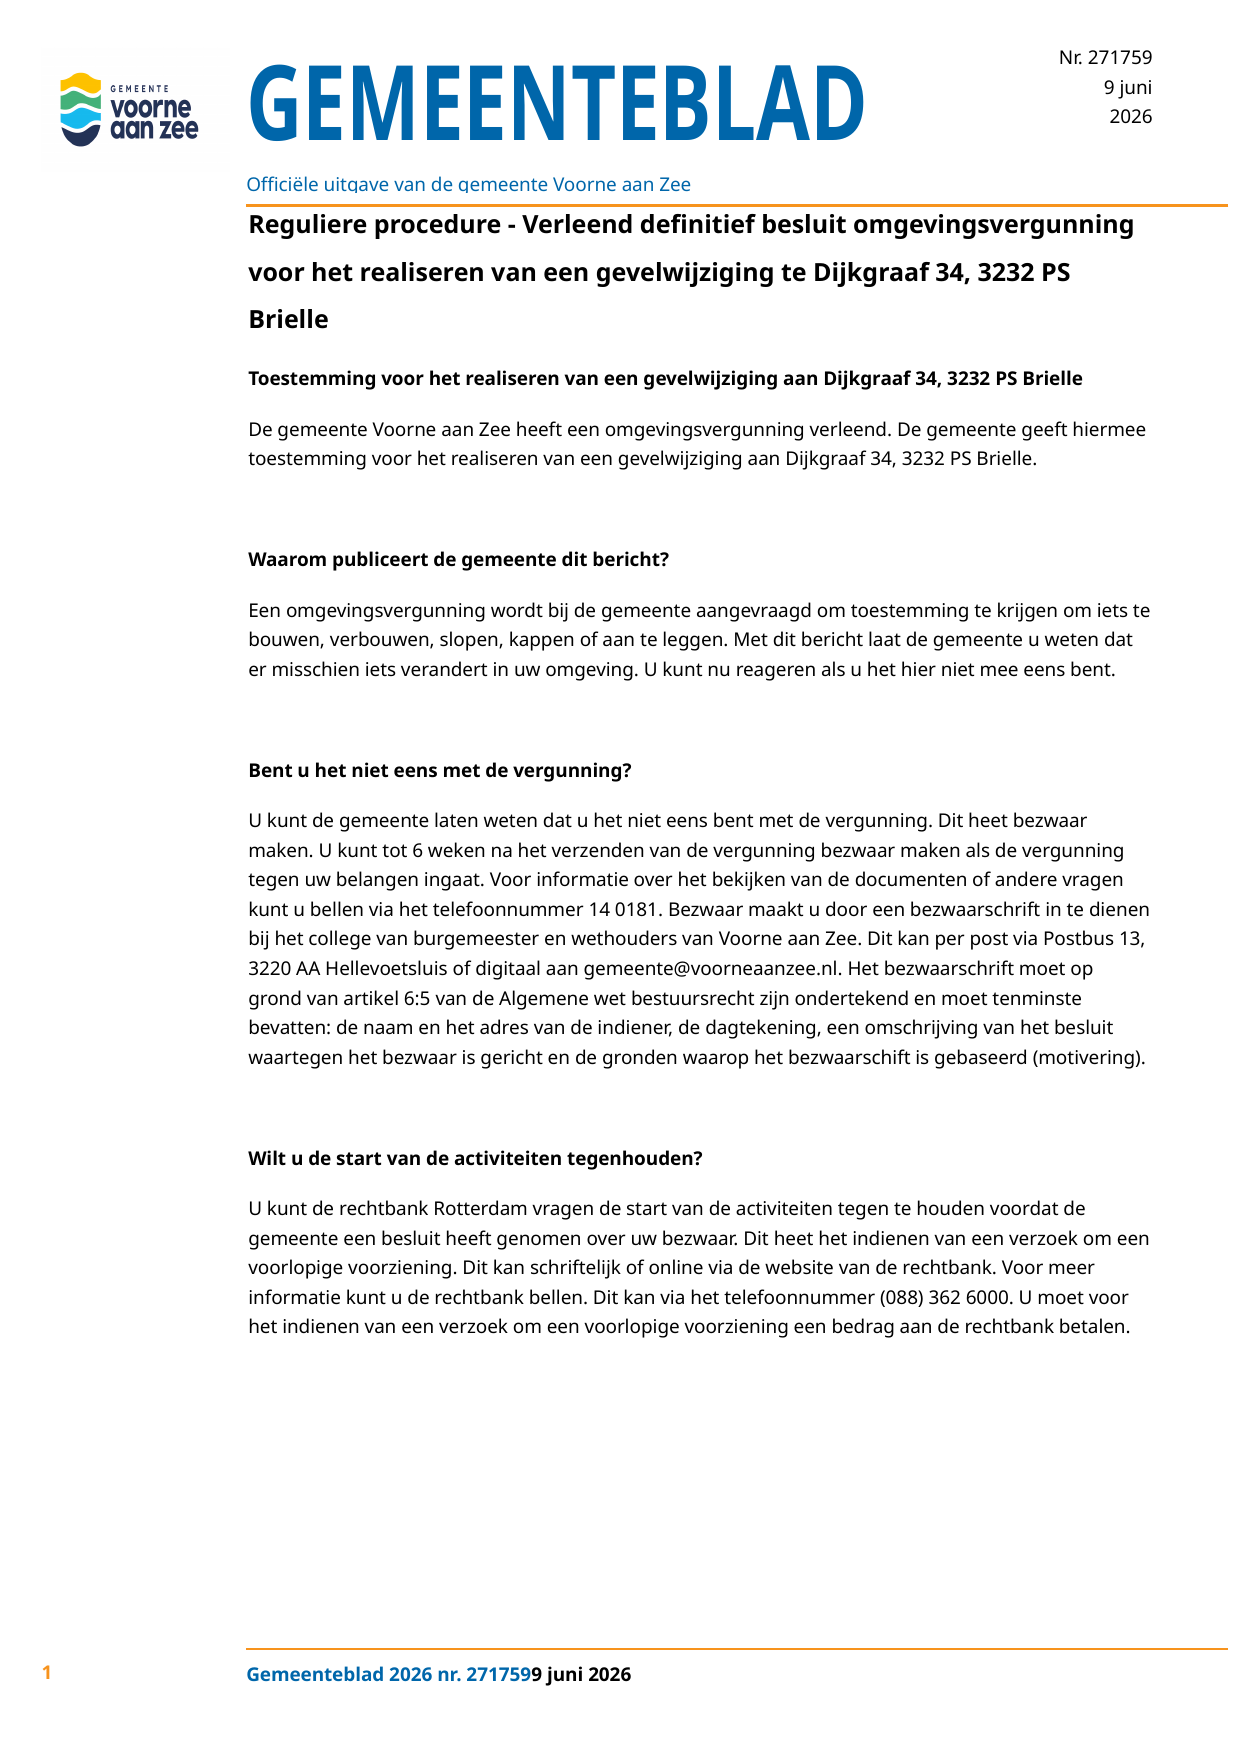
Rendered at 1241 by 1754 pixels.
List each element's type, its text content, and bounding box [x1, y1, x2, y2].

text De gemeente Voorne aan Zee heeft een omgevingsvergunning verleend. De gemeente geeft hiermee toestemming voor het realiseren van een gevelwijziging aan Dijkgraaf 34, 3232 PS Brielle. [248, 416, 1152, 471]
text U kunt de rechtbank Rotterdam vragen de start van de activiteiten tegen te houden voordat de gemeente een besluit heeft genomen over uw bezwaar. Dit heet het indienen van een verzoek om een voorlopige voorziening. Dit kan schriftelijk of online via de website van de rechtbank. Voor meer informatie kunt u de rechtbank bellen. Dit kan via het telefoonnummer (088) 362 6000. U moet voor het indienen van een verzoek om een voorlopige voorziening een bedrag aan de rechtbank betalen. [248, 1195, 1152, 1339]
text Bent u het niet eens met de vergunning? [248, 757, 1152, 782]
text Wilt u de start van de activiteiten tegenhouden? [248, 1145, 1152, 1170]
text Waarom publiceert de gemeente dit bericht? [248, 546, 1152, 572]
text Een omgevingsvergunning wordt bij de gemeente aangevraagd om toestemming te krijgen om iets te bouwen, verbouwen, slopen, kappen of aan te leggen. Met dit bericht laat de gemeente u weten dat er misschien iets verandert in uw omgeving. U kunt nu reageren als u het hier niet mee eens bent. [248, 597, 1152, 682]
text Toestemming voor het realiseren van een gevelwijziging aan Dijkgraaf 34, 3232 PS Brielle [248, 366, 1152, 391]
picture [41, 47, 231, 172]
text U kunt de gemeente laten weten dat u het niet eens bent met de vergunning. Dit heet bezwaar maken. U kunt tot 6 weken na het verzenden van de vergunning bezwaar maken als de vergunning tegen uw belangen ingaat. Voor informatie over het bekijken van de documenten of andere vragen kunt u bellen via het telefoonnummer 14 0181. Bezwaar maakt u door een bezwaarschrift in te dienen bij het college van burgemeester en wethouders van Voorne aan Zee. Dit kan per post via Postbus 13, 3220 AA Hellevoetsluis of digitaal aan gemeente@voorneaanzee.nl. Het bezwaarschrift moet op grond van artikel 6:5 van de Algemene wet bestuursrecht zijn ondertekend en moet tenminste bevatten: de naam en het adres van de indiener, de dagtekening, een omschrijving van het besluit waartegen het bezwaar is gericht en de gronden waarop het bezwaarschift is gebaseerd (motivering). [248, 807, 1152, 1069]
text Reguliere procedure - Verleend definitief besluit omgevingsvergunning voor het realiseren van een gevelwijziging te Dijkgraaf 34, 3232 PS Brielle [248, 207, 1152, 336]
